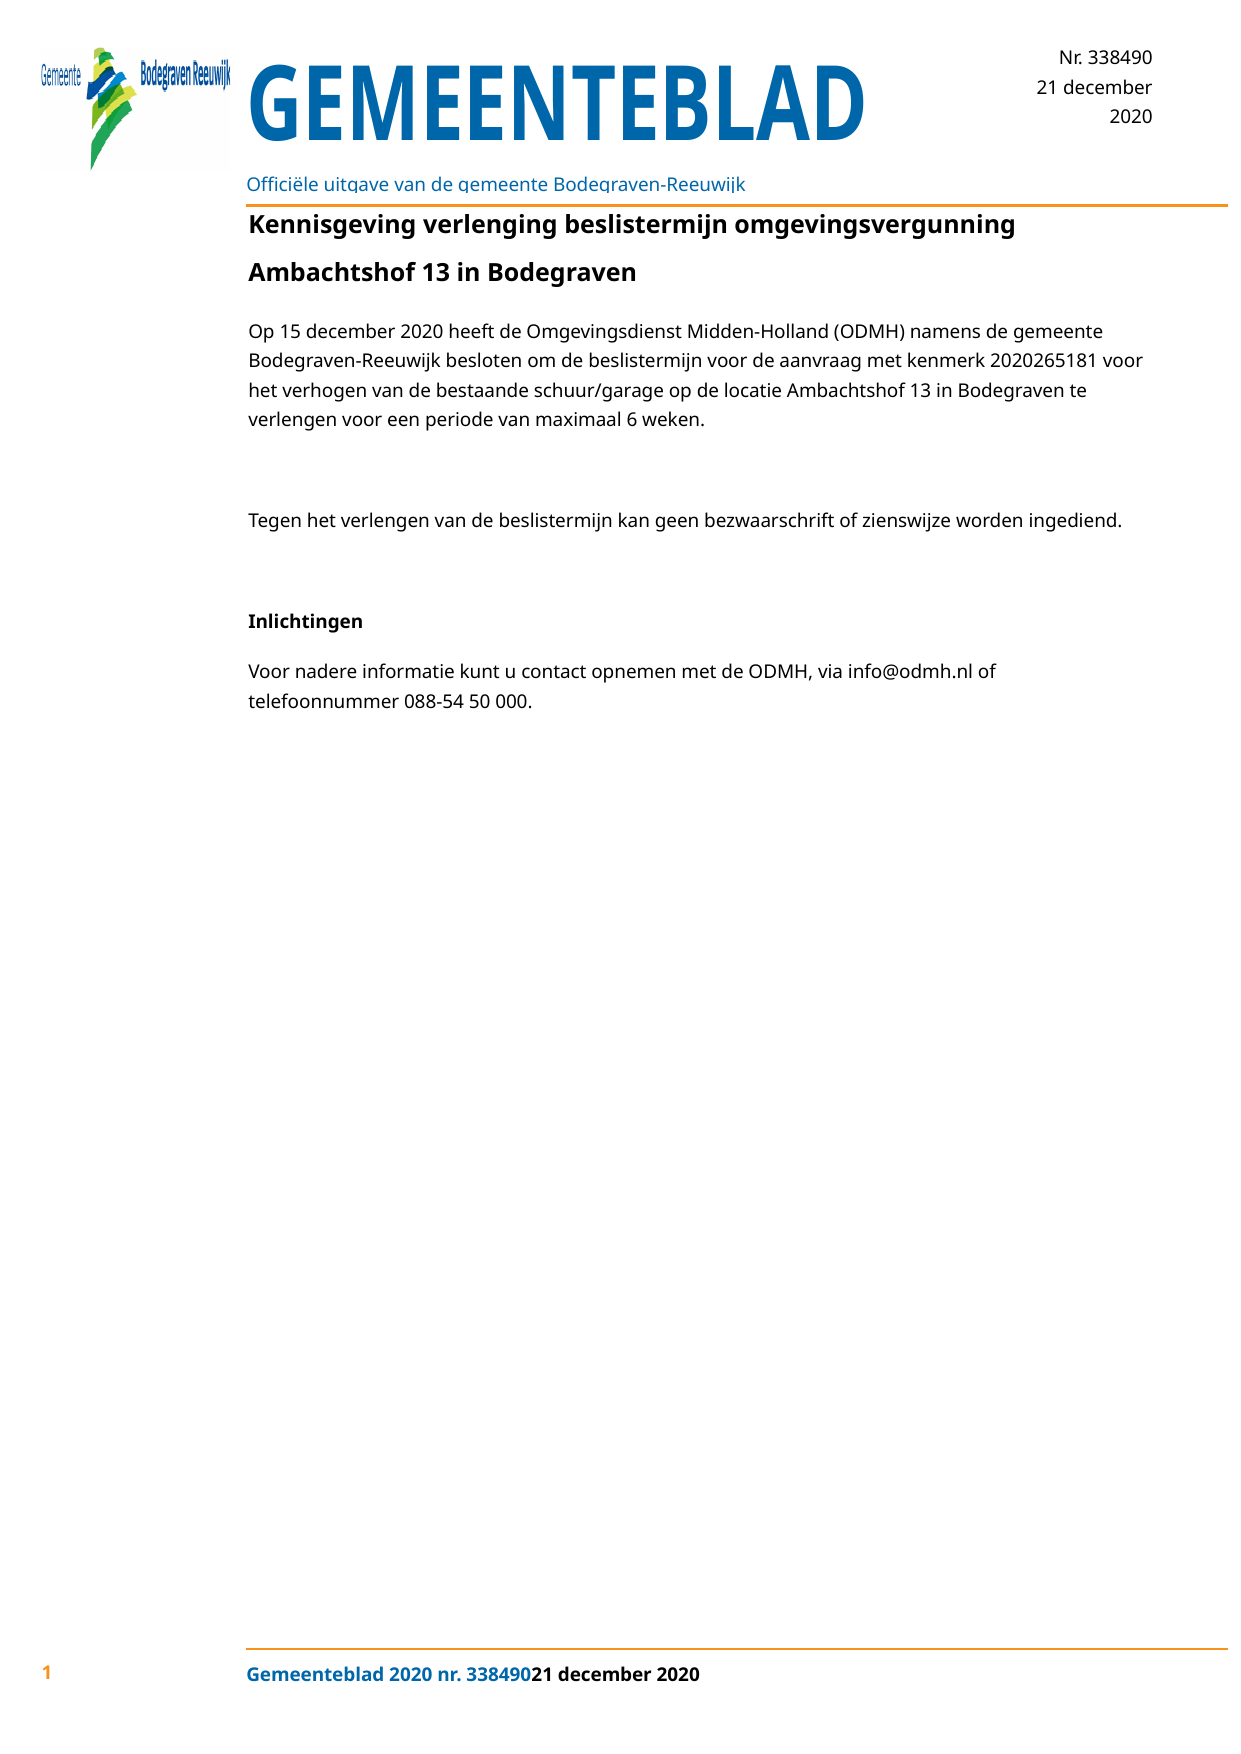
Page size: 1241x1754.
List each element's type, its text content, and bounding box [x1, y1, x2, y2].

text Tegen het verlengen van de beslistermijn kan geen bezwaarschrift of zienswijze worden ingediend. [248, 507, 1152, 533]
text Inlichtingen [248, 608, 1152, 634]
picture [41, 47, 231, 172]
text Kennisgeving verlenging beslistermijn omgevingsvergunning Ambachtshof 13 in Bodegraven [248, 207, 1152, 288]
text Voor nadere informatie kunt u contact opnemen met de ODMH, via info@odmh.nl of telefoonnummer 088-54 50 000. [248, 659, 1152, 714]
text Op 15 december 2020 heeft de Omgevingsdienst Midden-Holland (ODMH) namens de gemeente Bodegraven-Reeuwijk besloten om de beslistermijn voor de aanvraag met kenmerk 2020265181 voor het verhogen van de bestaande schuur/garage op de locatie Ambachtshof 13 in Bodegraven te verlengen voor een periode van maximaal 6 weken. [248, 318, 1152, 432]
